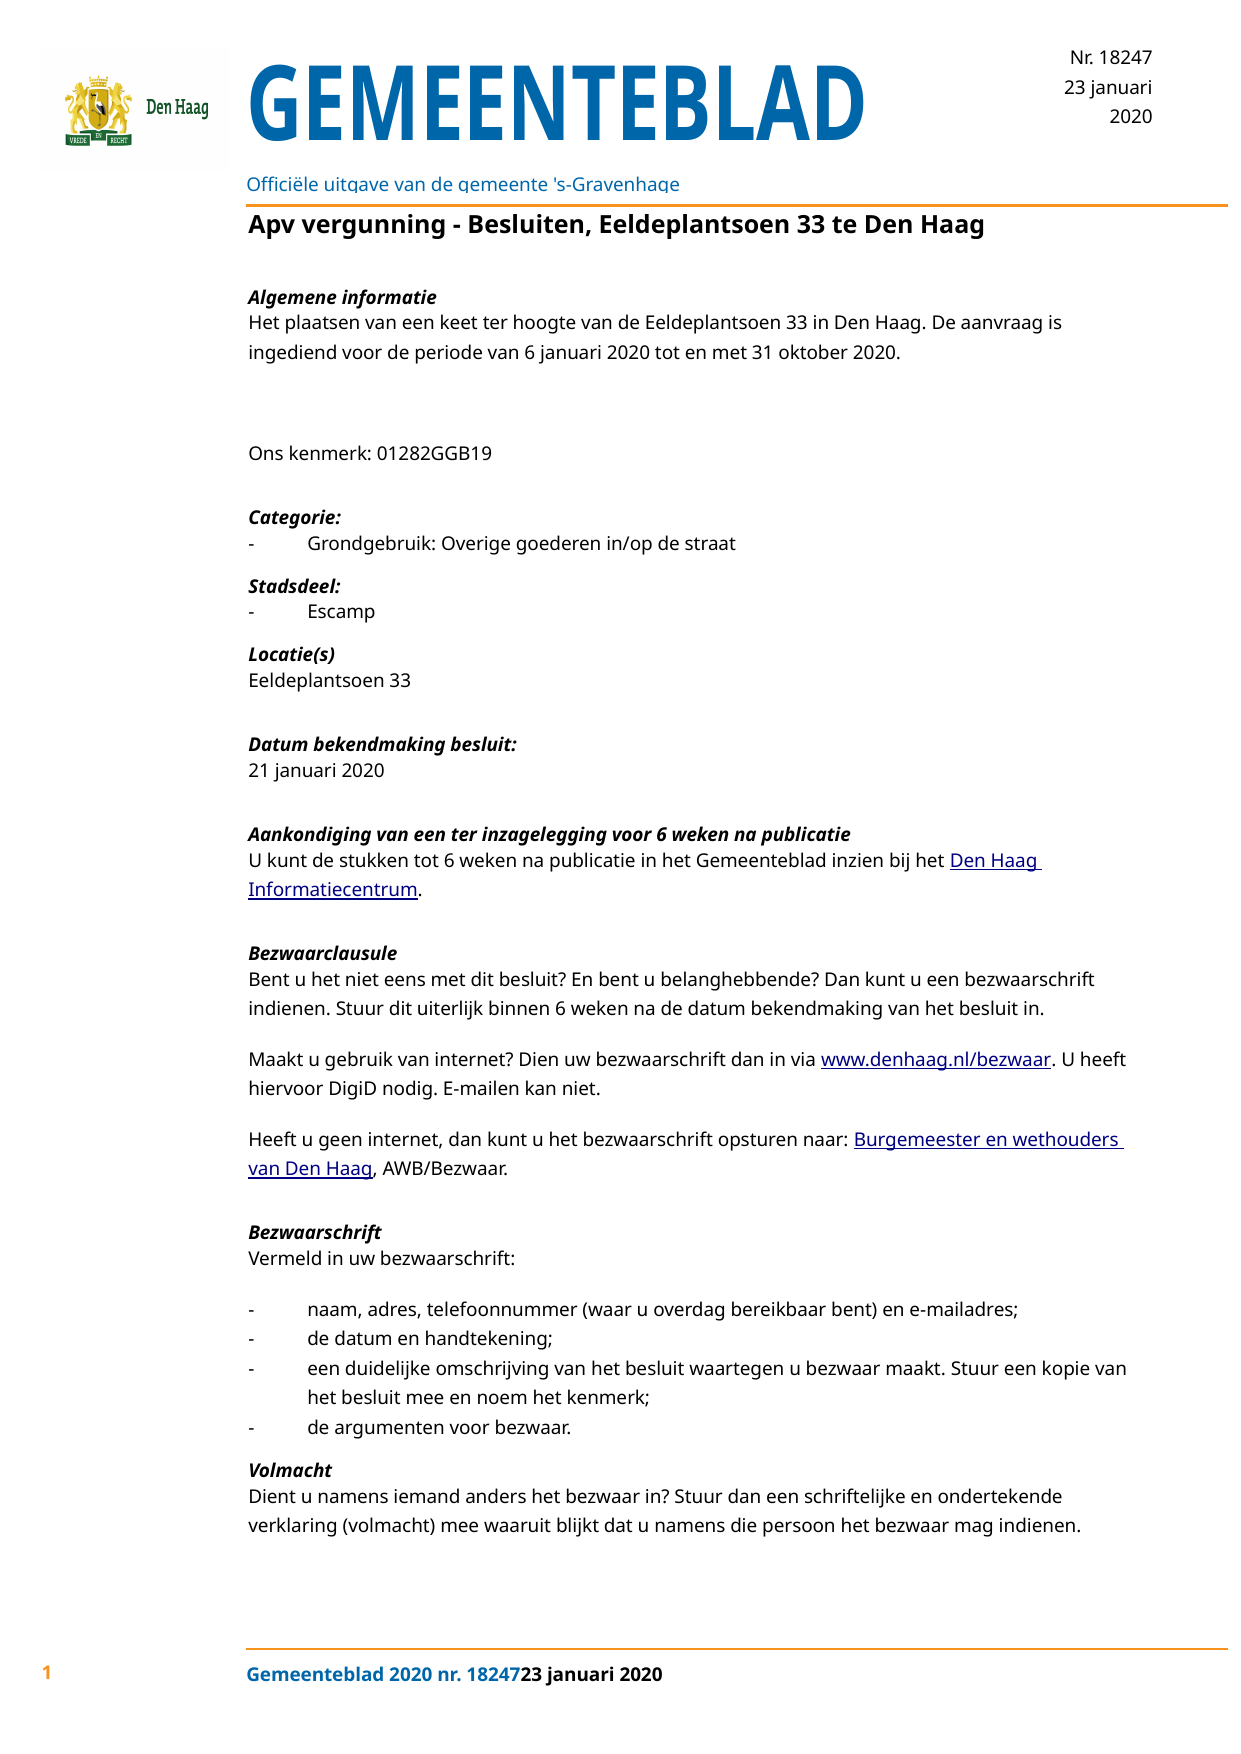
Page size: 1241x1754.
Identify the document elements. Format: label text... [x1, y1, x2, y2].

text Eeldeplantsoen 33 [248, 667, 1152, 693]
text Volmacht [248, 1457, 1152, 1483]
list de argumenten voor bezwaar. [248, 1414, 1152, 1440]
text U kunt de stukken tot 6 weken na publicatie in het Gemeenteblad inzien bij het Den Haag Informatiecentrum. [248, 847, 1152, 902]
list Escamp [248, 598, 1152, 624]
text 21 januari 2020 [248, 757, 1152, 783]
list de datum en handtekening; [248, 1325, 1152, 1351]
text Algemene informatie [248, 284, 1152, 309]
text Bezwaarclausule [248, 940, 1152, 966]
list een duidelijke omschrijving van het besluit waartegen u bezwaar maakt. Stuur een kopie van het besluit mee en noem het kenmerk; [248, 1355, 1152, 1410]
text Aankondiging van een ter inzagelegging voor 6 weken na publicatie [248, 821, 1152, 847]
text Apv vergunning - Besluiten, Eeldeplantsoen 33 te Den Haag [248, 207, 1152, 241]
text Bezwaarschrift [248, 1219, 1152, 1245]
text Stadsdeel: [248, 573, 1152, 598]
text Categorie: [248, 504, 1152, 530]
text Maakt u gebruik van internet? Dien uw bezwaarschrift dan in via www.denhaag.nl/bezwaar. U heeft hiervoor DigiD nodig. E-mailen kan niet. [248, 1046, 1152, 1101]
text Bent u het niet eens met dit besluit? En bent u belanghebbende? Dan kunt u een bezwaarschrift indienen. Stuur dit uiterlijk binnen 6 weken na de datum bekendmaking van het besluit in. [248, 966, 1152, 1021]
text Heeft u geen internet, dan kunt u het bezwaarschrift opsturen naar: Burgemeester en wethouders van Den Haag, AWB/Bezwaar. [248, 1126, 1152, 1181]
text Locatie(s) [248, 642, 1152, 667]
text Datum bekendmaking besluit: [248, 731, 1152, 757]
picture [41, 47, 231, 172]
text Ons kenmerk: 01282GGB19 [248, 440, 1152, 466]
list naam, adres, telefoonnummer (waar u overdag bereikbaar bent) en e-mailadres; [248, 1296, 1152, 1321]
text Dient u namens iemand anders het bezwaar in? Stuur dan een schriftelijke en ondertekende verklaring (volmacht) mee waaruit blijkt dat u namens die persoon het bezwaar mag indienen. [248, 1483, 1152, 1538]
text Vermeld in uw bezwaarschrift: [248, 1245, 1152, 1271]
text Het plaatsen van een keet ter hoogte van de Eeldeplantsoen 33 in Den Haag. De aanvraag is ingediend voor de periode van 6 januari 2020 tot en met 31 oktober 2020. [248, 309, 1152, 365]
list Grondgebruik: Overige goederen in/op de straat [248, 530, 1152, 555]
